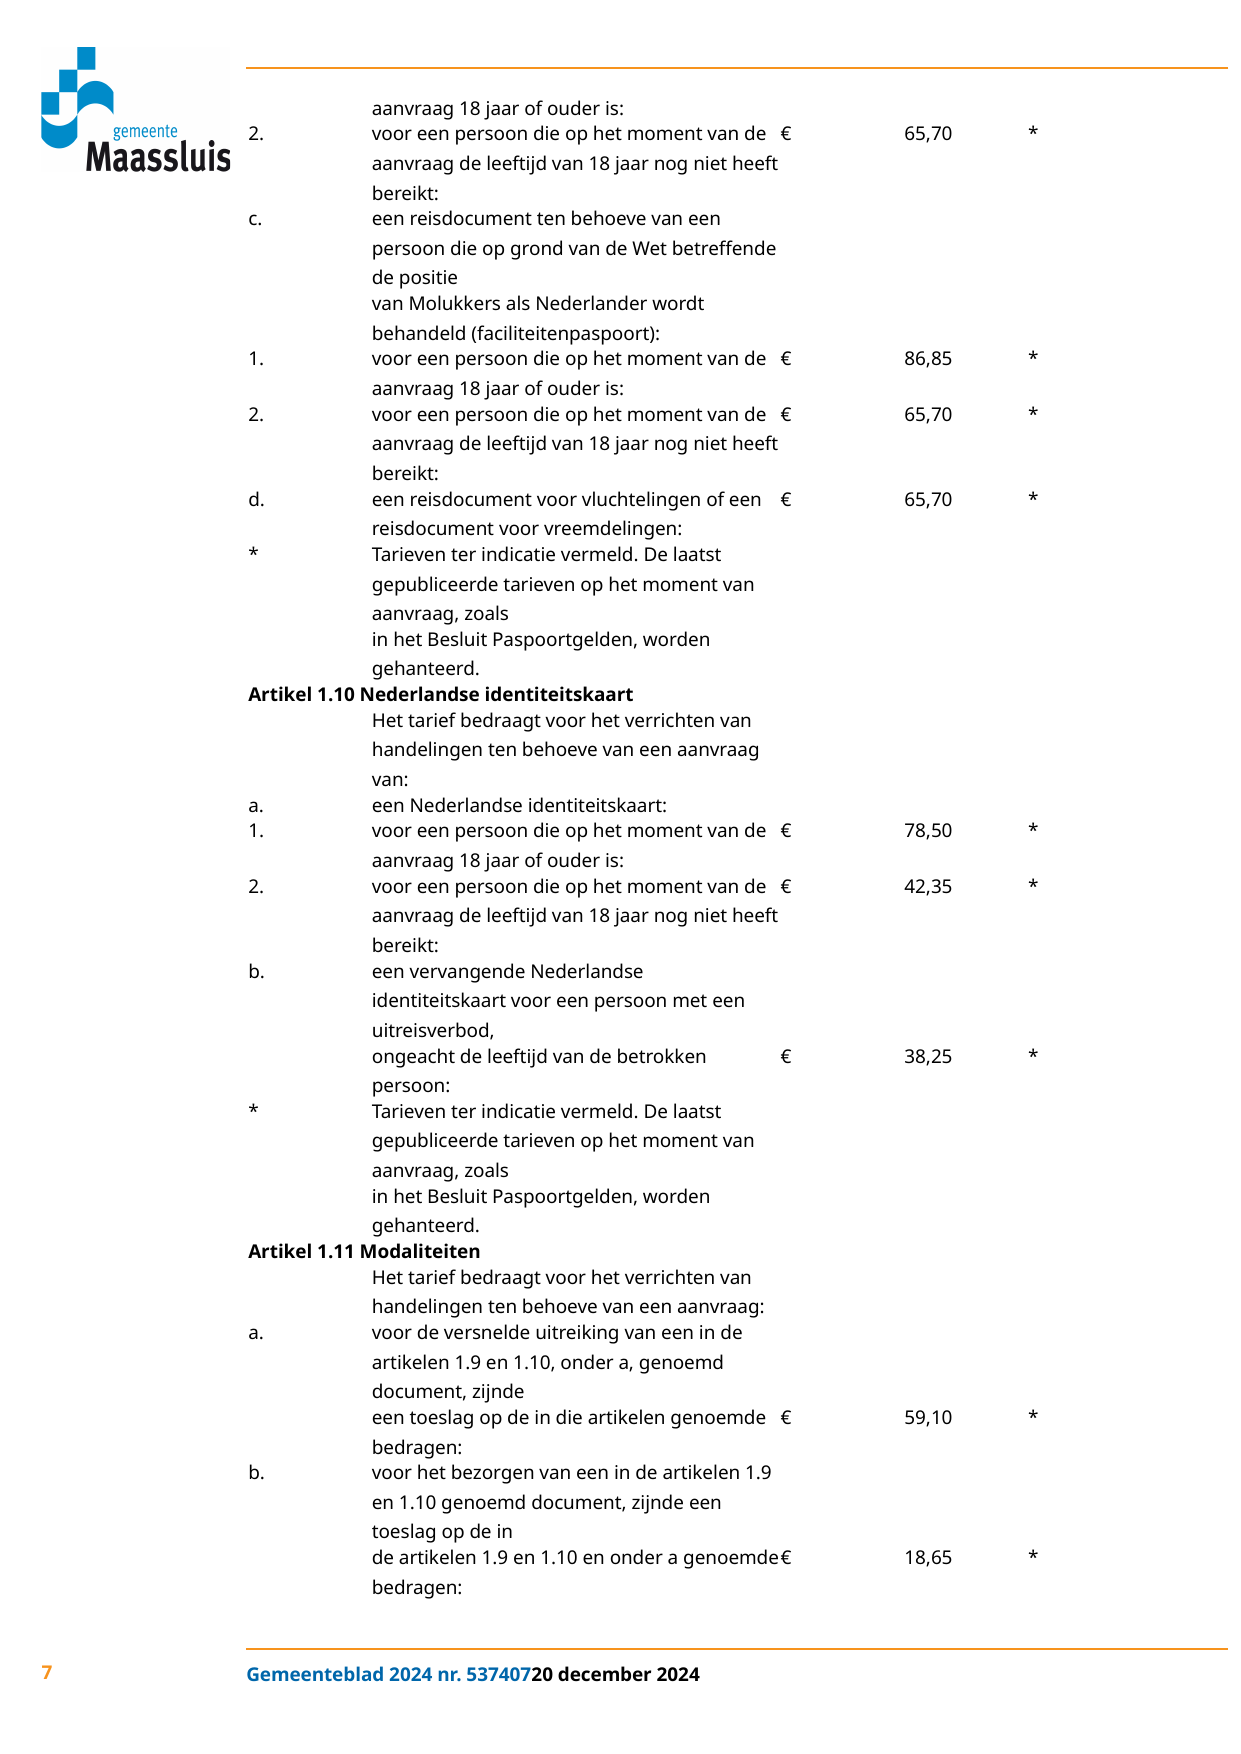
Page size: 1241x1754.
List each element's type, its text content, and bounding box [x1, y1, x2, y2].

table_cell * [1028, 1545, 1152, 1600]
table_cell Tarieven ter indicatie vermeld. De laatst gepubliceerde tarieven op het moment van aanvraag, zoals [372, 1098, 780, 1183]
table_cell d. [248, 486, 372, 541]
table_cell [248, 1043, 372, 1098]
table_cell [904, 626, 1028, 681]
table_cell [1028, 792, 1152, 818]
table_cell * [1028, 401, 1152, 486]
table_cell [904, 1238, 1028, 1264]
table_cell voor een persoon die op het moment van de aanvraag de leeftijd van 18 jaar nog niet heeft bereikt: [372, 121, 780, 205]
table_cell € [780, 818, 904, 873]
table_cell [1028, 681, 1152, 707]
table_cell Het tarief bedraagt voor het verrichten van handelingen ten behoeve van een aanvraag: [372, 1264, 780, 1319]
table_cell [1028, 707, 1152, 792]
table_cell € [780, 873, 904, 958]
table_cell [780, 541, 904, 626]
table_cell b. [248, 958, 372, 1043]
table_cell Artikel 1.10 Nederlandse identiteitskaart [248, 681, 780, 707]
table_cell [904, 707, 1028, 792]
table_cell [1028, 541, 1152, 626]
table_cell * [1028, 121, 1152, 205]
picture [41, 47, 77, 92]
table_cell [904, 792, 1028, 818]
table_cell van Molukkers als Nederlander wordt behandeld (faciliteitenpaspoort): [372, 290, 780, 346]
table_cell [1028, 1319, 1152, 1404]
table_cell 2. [248, 401, 372, 486]
table_cell [904, 1098, 1028, 1183]
table_cell 2. [248, 121, 372, 205]
table_cell * [1028, 1043, 1152, 1098]
table_cell [780, 1460, 904, 1544]
table_cell [780, 958, 904, 1043]
table_cell [248, 1404, 372, 1459]
table_cell [780, 681, 904, 707]
table_cell 1. [248, 818, 372, 873]
table_cell [1028, 290, 1152, 346]
table_cell [904, 958, 1028, 1043]
table_cell € [780, 346, 904, 401]
table_cell [780, 1319, 904, 1404]
table_cell [904, 95, 1028, 121]
table_cell [1028, 95, 1152, 121]
table_cell [248, 95, 372, 121]
table_cell 65,70 [904, 486, 1028, 541]
table_cell voor een persoon die op het moment van de aanvraag de leeftijd van 18 jaar nog niet heeft bereikt: [372, 873, 780, 958]
table_cell voor de versnelde uitreiking van een in de artikelen 1.9 en 1.10, onder a, genoemd document, zijnde [372, 1319, 780, 1404]
table_cell 42,35 [904, 873, 1028, 958]
table_cell 1. [248, 346, 372, 401]
table_cell [1028, 205, 1152, 290]
table_cell [248, 1545, 372, 1600]
table_cell [1028, 1264, 1152, 1319]
table_cell Het tarief bedraagt voor het verrichten van handelingen ten behoeve van een aanvraag van: [372, 707, 780, 792]
table_cell € [780, 1545, 904, 1600]
table_cell [1028, 958, 1152, 1043]
table_cell [248, 1264, 372, 1319]
table_cell [780, 290, 904, 346]
table_cell [904, 541, 1028, 626]
table_cell 65,70 [904, 401, 1028, 486]
table_cell Artikel 1.11 Modaliteiten [248, 1238, 780, 1264]
table_cell 59,10 [904, 1404, 1028, 1459]
table_cell € [780, 486, 904, 541]
table_cell [1028, 1238, 1152, 1264]
table_cell [1028, 626, 1152, 681]
table_cell [780, 1183, 904, 1238]
table_cell [780, 1098, 904, 1183]
table_cell * [1028, 486, 1152, 541]
table_cell * [1028, 873, 1152, 958]
table_cell [904, 1264, 1028, 1319]
table_cell [780, 205, 904, 290]
table_cell 18,65 [904, 1545, 1028, 1600]
table_cell 2. [248, 873, 372, 958]
table_cell een toeslag op de in die artikelen genoemde bedragen: [372, 1404, 780, 1459]
table_cell een Nederlandse identiteitskaart: [372, 792, 780, 818]
table_cell in het Besluit Paspoortgelden, worden gehanteerd. [372, 626, 780, 681]
table_cell a. [248, 1319, 372, 1404]
table_cell [780, 792, 904, 818]
table_cell [1028, 1183, 1152, 1238]
table_cell een reisdocument ten behoeve van een persoon die op grond van de Wet betreffende de positie [372, 205, 780, 290]
table_cell [780, 1238, 904, 1264]
table_cell € [780, 1043, 904, 1098]
table_cell * [1028, 1404, 1152, 1459]
table_cell [248, 1183, 372, 1238]
table_cell een reisdocument voor vluchtelingen of een reisdocument voor vreemdelingen: [372, 486, 780, 541]
table_cell in het Besluit Paspoortgelden, worden gehanteerd. [372, 1183, 780, 1238]
table_cell aanvraag 18 jaar of ouder is: [372, 95, 780, 121]
table_cell a. [248, 792, 372, 818]
table_cell * [248, 1098, 372, 1183]
table_cell [904, 1319, 1028, 1404]
table_cell * [1028, 346, 1152, 401]
table_cell Tarieven ter indicatie vermeld. De laatst gepubliceerde tarieven op het moment van aanvraag, zoals [372, 541, 780, 626]
table_cell [1028, 1460, 1152, 1544]
table_cell [904, 1460, 1028, 1544]
table_cell voor het bezorgen van een in de artikelen 1.9 en 1.10 genoemd document, zijnde een toeslag op de in [372, 1460, 780, 1544]
table_cell € [780, 121, 904, 205]
table_cell 78,50 [904, 818, 1028, 873]
table_cell b. [248, 1460, 372, 1544]
table_cell [780, 1264, 904, 1319]
table_cell * [1028, 818, 1152, 873]
table_cell * [248, 541, 372, 626]
table_cell 38,25 [904, 1043, 1028, 1098]
picture [41, 47, 231, 172]
table_cell een vervangende Nederlandse identiteitskaart voor een persoon met een uitreisverbod, [372, 958, 780, 1043]
table_cell c. [248, 205, 372, 290]
table_cell [904, 681, 1028, 707]
table_cell 86,85 [904, 346, 1028, 401]
table_cell ongeacht de leeftijd van de betrokken persoon: [372, 1043, 780, 1098]
table_cell € [780, 1404, 904, 1459]
table_cell 65,70 [904, 121, 1028, 205]
table_cell [248, 626, 372, 681]
table_cell [780, 626, 904, 681]
table_cell voor een persoon die op het moment van de aanvraag 18 jaar of ouder is: [372, 818, 780, 873]
table_cell [904, 1183, 1028, 1238]
table_cell voor een persoon die op het moment van de aanvraag 18 jaar of ouder is: [372, 346, 780, 401]
table_cell [904, 205, 1028, 290]
table_cell [1028, 1098, 1152, 1183]
table_cell € [780, 401, 904, 486]
table_cell [248, 290, 372, 346]
table_cell [780, 707, 904, 792]
table_cell [248, 707, 372, 792]
table_cell [904, 290, 1028, 346]
table_cell [780, 95, 904, 121]
table_cell de artikelen 1.9 en 1.10 en onder a genoemde bedragen: [372, 1545, 780, 1600]
table_cell voor een persoon die op het moment van de aanvraag de leeftijd van 18 jaar nog niet heeft bereikt: [372, 401, 780, 486]
